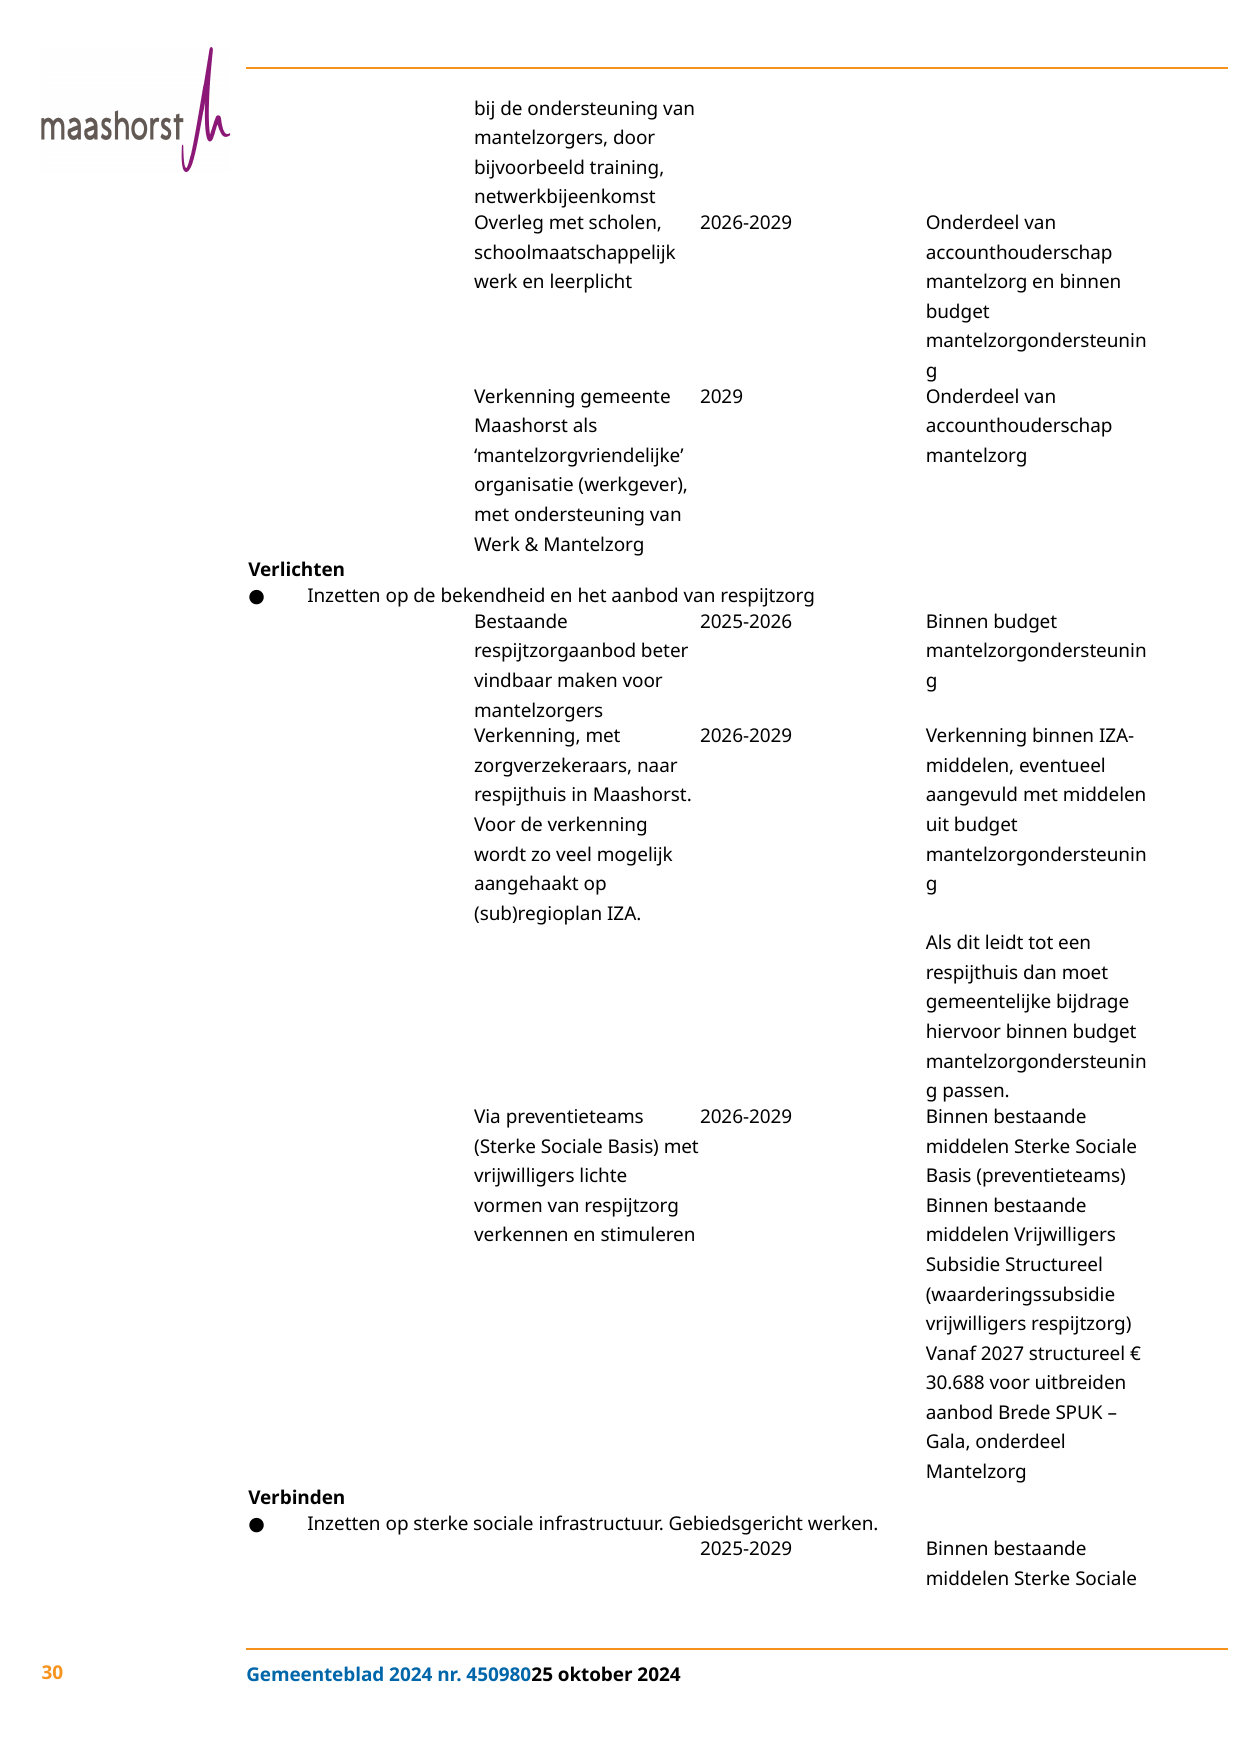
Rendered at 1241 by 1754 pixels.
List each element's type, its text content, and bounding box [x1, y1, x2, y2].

table_cell [474, 1484, 700, 1510]
table_cell 2026-2029 [700, 209, 926, 383]
table_cell Binnen bestaande middelen Sterke Sociale Basis (preventieteams) Binnen bestaande middelen Vrijwilligers Subsidie Structureel (waarderingssubsidie vrijwilligers respijtzorg) Vanaf 2027 structureel € 30.688 voor uitbreiden aanbod Brede SPUK – Gala, onderdeel Mantelzorg [926, 1103, 1152, 1484]
table_cell [700, 557, 926, 582]
table_cell [248, 1535, 474, 1591]
table_cell Via preventieteams (Sterke Sociale Basis) met vrijwilligers lichte vormen van respijtzorg verkennen en stimuleren [474, 1103, 700, 1484]
table_cell [248, 209, 474, 383]
table_cell Verlichten [248, 557, 474, 582]
table_cell Bestaande respijtzorgaanbod beter vindbaar maken voor mantelzorgers [474, 608, 700, 722]
table_cell bij de ondersteuning van mantelzorgers, door bijvoorbeeld training, netwerkbijeenkomst [474, 95, 700, 209]
table_cell [926, 95, 1152, 209]
table_cell [926, 557, 1152, 582]
table_cell 2026-2029 [700, 723, 926, 1103]
table_cell [700, 1484, 926, 1510]
table_cell [926, 1484, 1152, 1510]
table_cell [248, 383, 474, 557]
table_cell 2029 [700, 383, 926, 557]
table_cell Verkenning, met zorgverzekeraars, naar respijthuis in Maashorst. Voor de verkenning wordt zo veel mogelijk aangehaakt op (sub)regioplan IZA. [474, 723, 700, 1103]
table_cell Verkenning gemeente Maashorst als ‘mantelzorgvriendelijke’ organisatie (werkgever), met ondersteuning van Werk & Mantelzorg [474, 383, 700, 557]
table_cell [248, 608, 474, 722]
table_cell Onderdeel van accounthouderschap mantelzorg en binnen budget mantelzorgondersteuning [926, 209, 1152, 383]
table_cell [248, 95, 474, 209]
picture [41, 47, 231, 172]
table_cell [248, 723, 474, 1103]
table_cell Inzetten op de bekendheid en het aanbod van respijtzorg [248, 582, 1152, 608]
table_cell 2026-2029 [700, 1103, 926, 1484]
table_cell Verkenning binnen IZA-middelen, eventueel aangevuld met middelen uit budget mantelzorgondersteuning Als dit leidt tot een respijthuis dan moet gemeentelijke bijdrage hiervoor binnen budget mantelzorgondersteuning passen. [926, 723, 1152, 1103]
table_cell [474, 557, 700, 582]
table_cell Overleg met scholen, schoolmaatschappelijk werk en leerplicht [474, 209, 700, 383]
table_cell 2025-2029 [700, 1535, 926, 1591]
table_cell [248, 1103, 474, 1484]
table_cell [700, 95, 926, 209]
table_cell Binnen bestaande middelen Sterke Sociale [926, 1535, 1152, 1591]
table_cell Binnen budget mantelzorgondersteuning [926, 608, 1152, 722]
table_cell Inzetten op sterke sociale infrastructuur. Gebiedsgericht werken. [248, 1510, 1152, 1535]
table_cell Onderdeel van accounthouderschap mantelzorg [926, 383, 1152, 557]
table_cell [474, 1535, 700, 1591]
table_cell 2025-2026 [700, 608, 926, 722]
table_cell Verbinden [248, 1484, 474, 1510]
